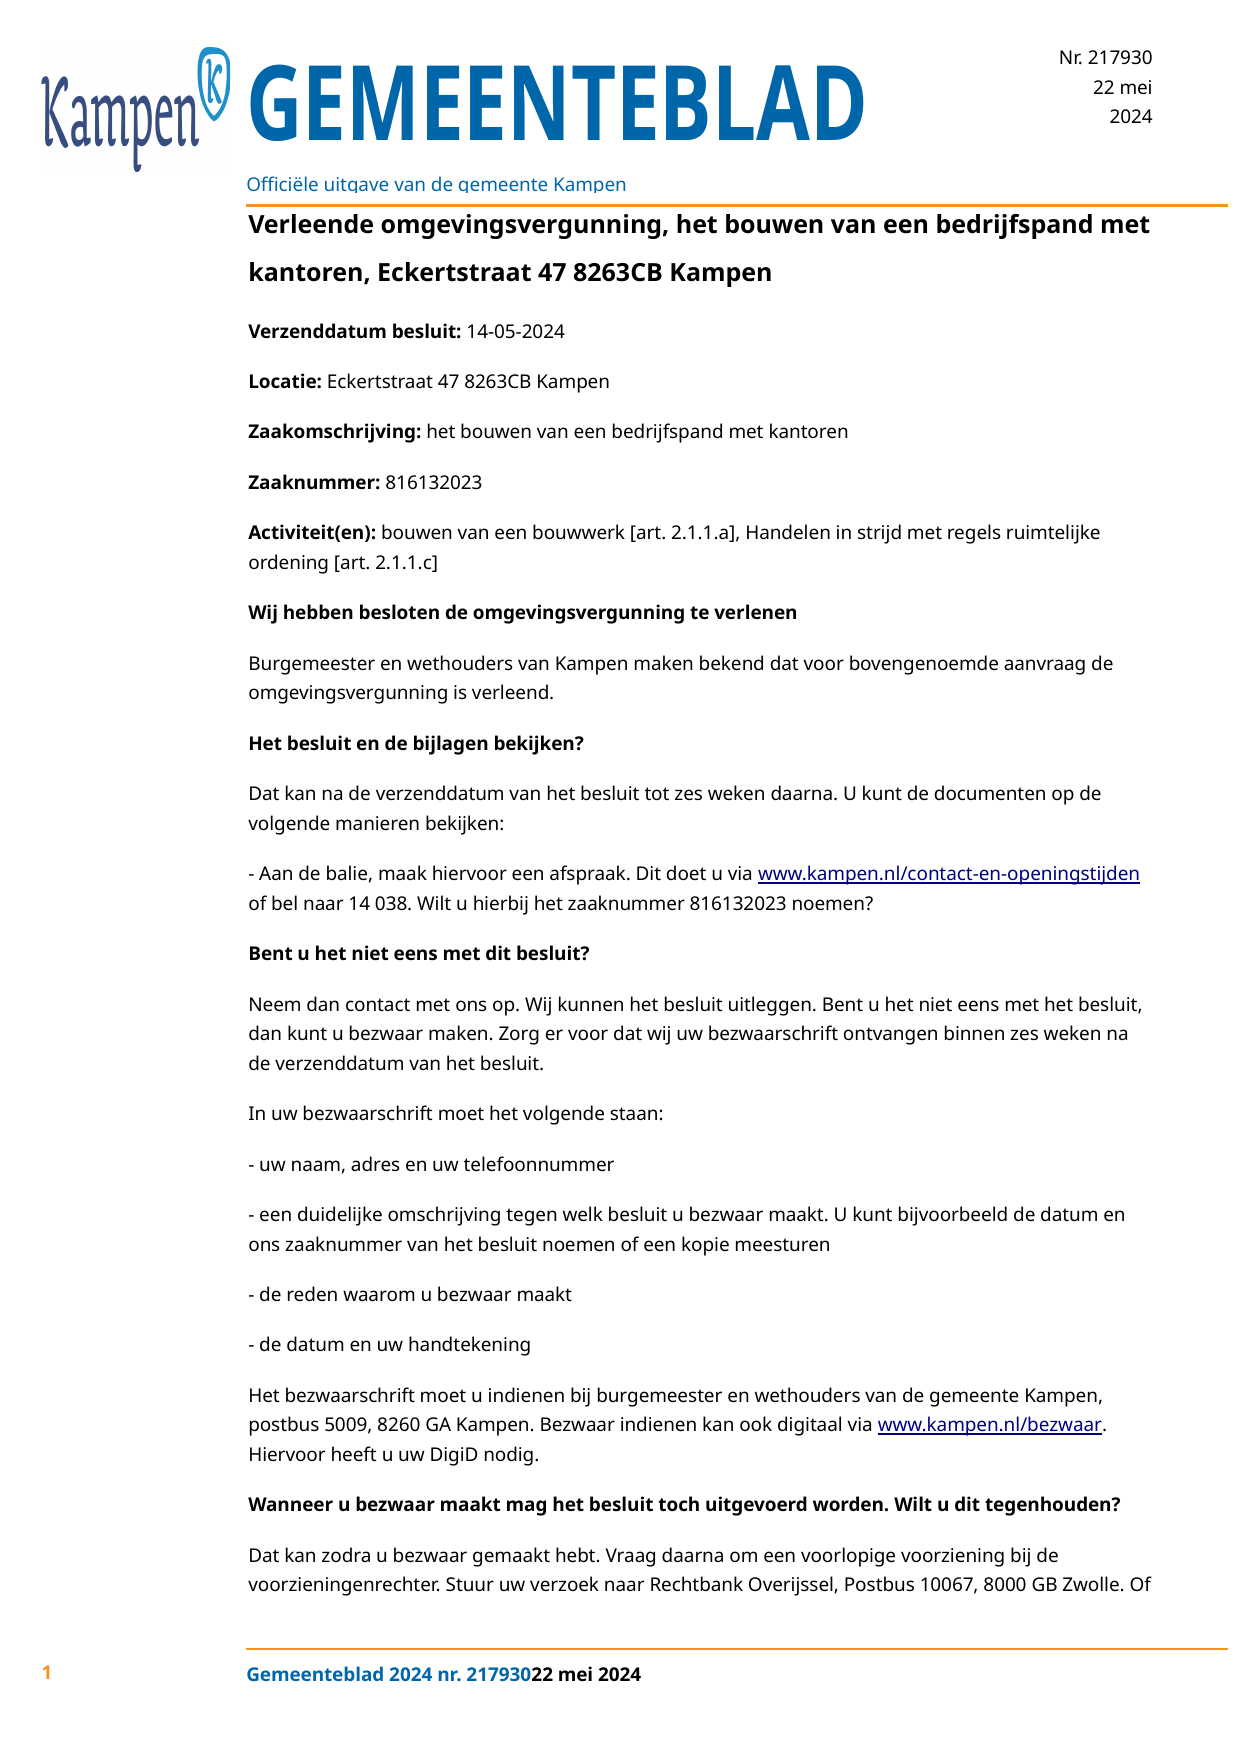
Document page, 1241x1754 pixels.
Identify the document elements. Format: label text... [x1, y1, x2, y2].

text Locatie: Eckertstraat 47 8263CB Kampen [248, 368, 1152, 394]
text Zaaknummer: 816132023 [248, 469, 1152, 495]
text In uw bezwaarschrift moet het volgende staan: [248, 1100, 1152, 1126]
picture [41, 47, 231, 172]
text Verzenddatum besluit: 14-05-2024 [248, 318, 1152, 344]
text Dat kan zodra u bezwaar gemaakt hebt. Vraag daarna om een voorlopige voorziening bij de voorzieningenrechter. Stuur uw verzoek naar Rechtbank Overijssel, Postbus 10067, 8000 GB Zwolle. Of [248, 1542, 1152, 1597]
text - uw naam, adres en uw telefoonnummer [248, 1151, 1152, 1177]
text - Aan de balie, maak hiervoor een afspraak. Dit doet u via www.kampen.nl/contact-en-openingstijden of bel naar 14 038. Wilt u hierbij het zaaknummer 816132023 noemen? [248, 860, 1152, 916]
text - een duidelijke omschrijving tegen welk besluit u bezwaar maakt. U kunt bijvoorbeeld de datum en ons zaaknummer van het besluit noemen of een kopie meesturen [248, 1201, 1152, 1257]
text - de reden waarom u bezwaar maakt [248, 1281, 1152, 1307]
text Verleende omgevingsvergunning, het bouwen van een bedrijfspand met kantoren, Eckertstraat 47 8263CB Kampen [248, 207, 1152, 288]
text - de datum en uw handtekening [248, 1332, 1152, 1357]
text Dat kan na de verzenddatum van het besluit tot zes weken daarna. U kunt de documenten op de volgende manieren bekijken: [248, 780, 1152, 836]
text Activiteit(en): bouwen van een bouwwerk [art. 2.1.1.a], Handelen in strijd met regels ruimtelijke ordening [art. 2.1.1.c] [248, 519, 1152, 575]
text Neem dan contact met ons op. Wij kunnen het besluit uitleggen. Bent u het niet eens met het besluit, dan kunt u bezwaar maken. Zorg er voor dat wij uw bezwaarschrift ontvangen binnen zes weken na de verzenddatum van het besluit. [248, 991, 1152, 1076]
text Burgemeester en wethouders van Kampen maken bekend dat voor bovengenoemde aanvraag de omgevingsvergunning is verleend. [248, 650, 1152, 705]
text Wanneer u bezwaar maakt mag het besluit toch uitgevoerd worden. Wilt u dit tegenhouden? [248, 1492, 1152, 1517]
text Het besluit en de bijlagen bekijken? [248, 730, 1152, 756]
text Bent u het niet eens met dit besluit? [248, 940, 1152, 966]
text Wij hebben besloten de omgevingsvergunning te verlenen [248, 599, 1152, 625]
text Zaakomschrijving: het bouwen van een bedrijfspand met kantoren [248, 419, 1152, 444]
text Het bezwaarschrift moet u indienen bij burgemeester en wethouders van de gemeente Kampen, postbus 5009, 8260 GA Kampen. Bezwaar indienen kan ook digitaal via www.kampen.nl/bezwaar. Hiervoor heeft u uw DigiD nodig. [248, 1382, 1152, 1467]
